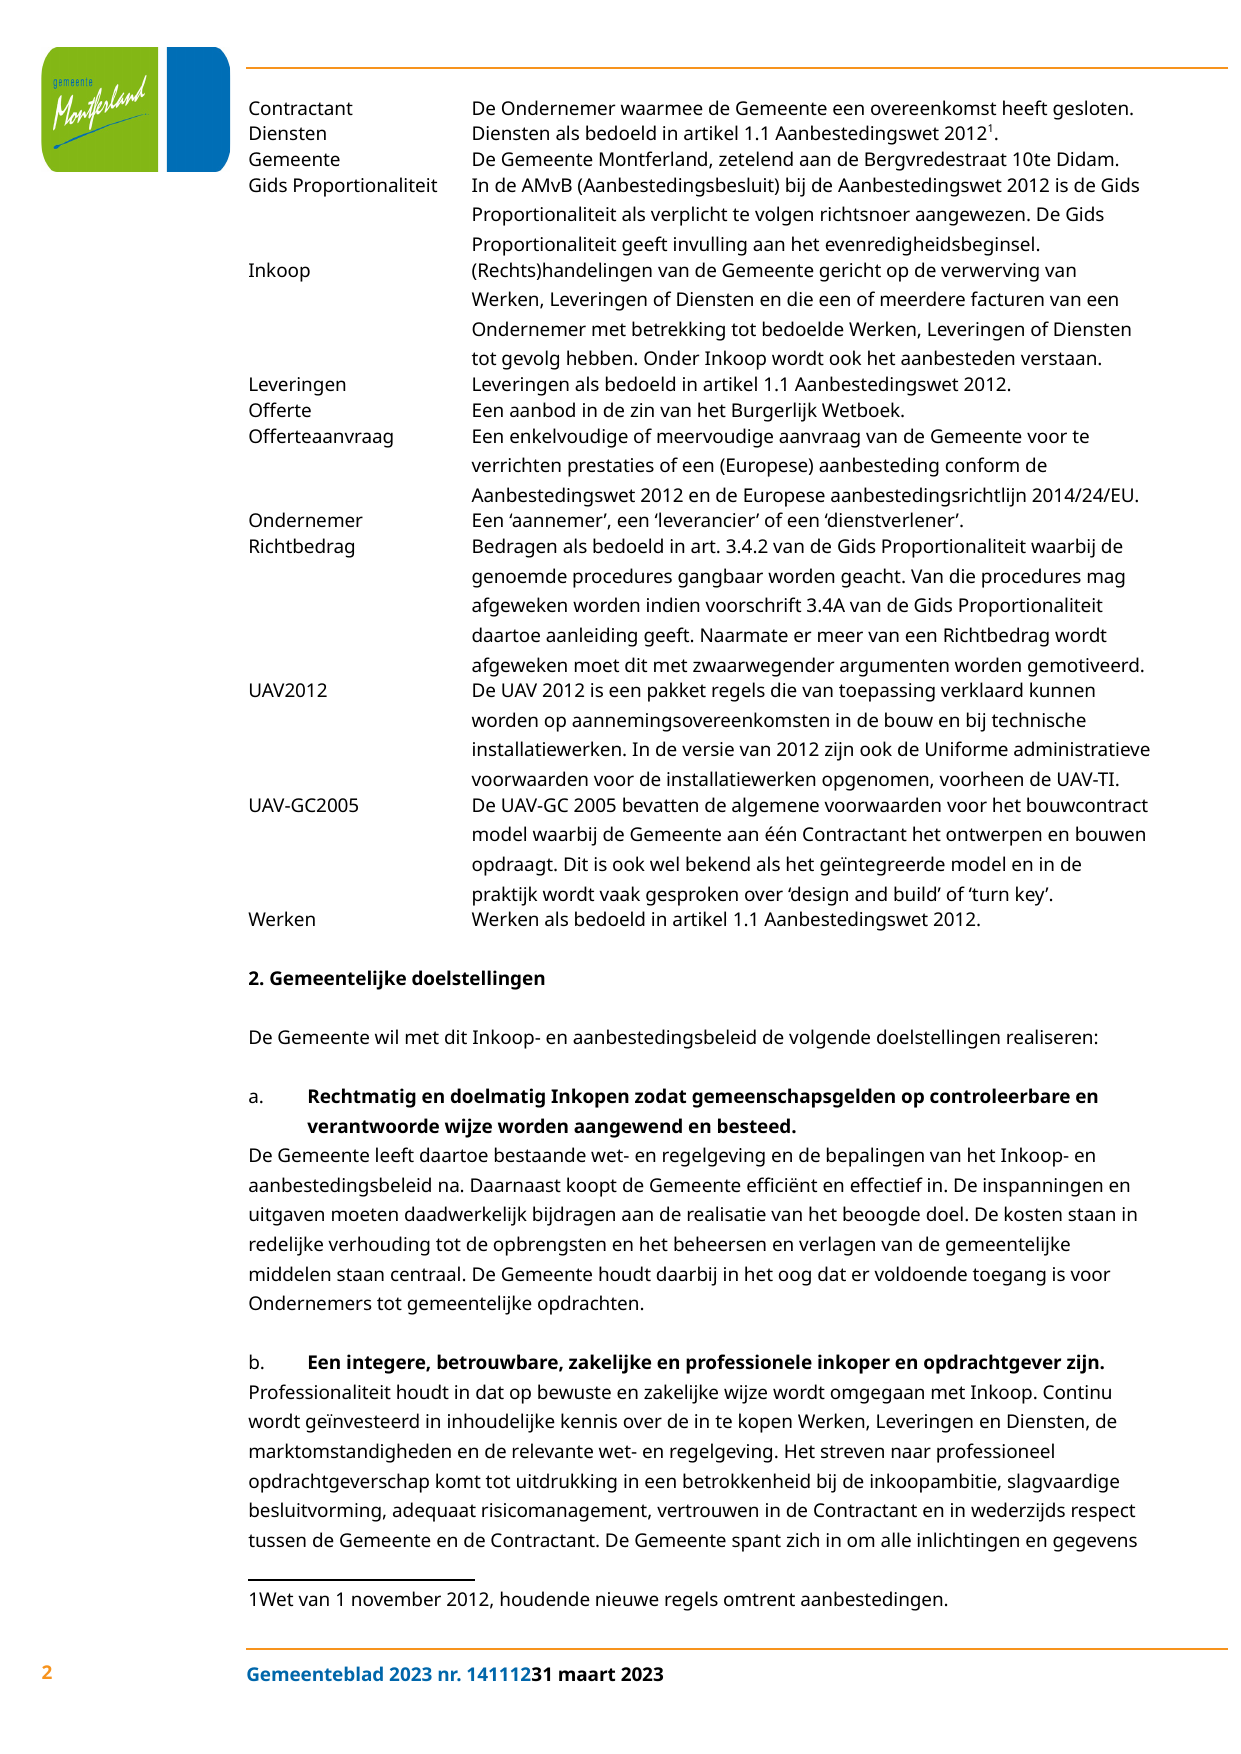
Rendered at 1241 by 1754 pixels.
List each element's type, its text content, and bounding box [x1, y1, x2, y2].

table_cell Leveringen [248, 371, 471, 397]
table_cell Offerteaanvraag [248, 423, 471, 508]
list Een integere, betrouwbare, zakelijke en professionele inkoper en opdrachtgever zijn. [248, 1349, 1152, 1375]
table_cell De Ondernemer waarmee de Gemeente een overeenkomst heeft gesloten. [471, 95, 1152, 121]
table_cell Diensten [248, 121, 471, 146]
table_cell Contractant [248, 95, 471, 121]
table_cell De UAV-GC 2005 bevatten de algemene voorwaarden voor het bouwcontract model waarbij de Gemeente aan één Contractant het ontwerpen en bouwen opdraagt. Dit is ook wel bekend als het geïntegreerde model en in de praktijk wordt vaak gesproken over ‘design and build’ of ‘turn key’. [471, 792, 1152, 906]
table_cell Werken als bedoeld in artikel 1.1 Aanbestedingswet 2012. [471, 906, 1152, 932]
table_cell Offerte [248, 397, 471, 423]
table_cell UAV-GC2005 [248, 792, 471, 906]
text 2. Gemeentelijke doelstellingen [248, 965, 1152, 991]
list Rechtmatig en doelmatig Inkopen zodat gemeenschapsgelden op controleerbare en verantwoorde wijze worden aangewend en besteed. [248, 1083, 1152, 1139]
text Professionaliteit houdt in dat op bewuste en zakelijke wijze wordt omgegaan met Inkoop. Continu wordt geïnvesteerd in inhoudelijke kennis over de in te kopen Werken, Leveringen en Diensten, de marktomstandigheden en de relevante wet- en regelgeving. Het streven naar professioneel opdrachtgeverschap komt tot uitdrukking in een betrokkenheid bij de inkoopambitie, slagvaardige besluitvorming, adequaat risicomanagement, vertrouwen in de Contractant en in wederzijds respect tussen de Gemeente en de Contractant. De Gemeente spant zich in om alle inlichtingen en gegevens [248, 1379, 1152, 1553]
table_cell Ondernemer [248, 508, 471, 533]
text De Gemeente wil met dit Inkoop- en aanbestedingsbeleid de volgende doelstellingen realiseren: [248, 1024, 1152, 1050]
table_cell Een aanbod in de zin van het Burgerlijk Wetboek. [471, 397, 1152, 423]
table_cell Diensten als bedoeld in artikel 1.1 Aanbestedingswet 2012. [471, 121, 1152, 146]
picture [41, 47, 231, 172]
table_cell Richtbedrag [248, 534, 471, 677]
table_cell Een enkelvoudige of meervoudige aanvraag van de Gemeente voor te verrichten prestaties of een (Europese) aanbesteding conform de Aanbestedingswet 2012 en de Europese aanbestedingsrichtlijn 2014/24/EU. [471, 423, 1152, 508]
table_cell De UAV 2012 is een pakket regels die van toepassing verklaard kunnen worden op aannemingsovereenkomsten in de bouw en bij technische installatiewerken. In de versie van 2012 zijn ook de Uniforme administratieve voorwaarden voor de installatiewerken opgenomen, voorheen de UAV-TI. [471, 678, 1152, 792]
table_cell De Gemeente Montferland, zetelend aan de Bergvredestraat 10te Didam. [471, 146, 1152, 172]
table_cell Inkoop [248, 257, 471, 371]
table_cell UAV2012 [248, 678, 471, 792]
table_cell Gids Proportionaliteit [248, 172, 471, 257]
table_cell Een ‘aannemer’, een ‘leverancier’ of een ‘dienstverlener’. [471, 508, 1152, 533]
table_cell Gemeente [248, 146, 471, 172]
table_cell Leveringen als bedoeld in artikel 1.1 Aanbestedingswet 2012. [471, 371, 1152, 397]
table_cell Bedragen als bedoeld in art. 3.4.2 van de Gids Proportionaliteit waarbij de genoemde procedures gangbaar worden geacht. Van die procedures mag afgeweken worden indien voorschrift 3.4A van de Gids Proportionaliteit daartoe aanleiding geeft. Naarmate er meer van een Richtbedrag wordt afgeweken moet dit met zwaarwegender argumenten worden gemotiveerd. [471, 534, 1152, 677]
table_cell (Rechts)handelingen van de Gemeente gericht op de verwerving van Werken, Leveringen of Diensten en die een of meerdere facturen van een Ondernemer met betrekking tot bedoelde Werken, Leveringen of Diensten tot gevolg hebben. Onder Inkoop wordt ook het aanbesteden verstaan. [471, 257, 1152, 371]
text De Gemeente leeft daartoe bestaande wet- en regelgeving en de bepalingen van het Inkoop- en aanbestedingsbeleid na. Daarnaast koopt de Gemeente efficiënt en effectief in. De inspanningen en uitgaven moeten daadwerkelijk bijdragen aan de realisatie van het beoogde doel. De kosten staan in redelijke verhouding tot de opbrengsten en het beheersen en verlagen van de gemeentelijke middelen staan centraal. De Gemeente houdt daarbij in het oog dat er voldoende toegang is voor Ondernemers tot gemeentelijke opdrachten. [248, 1142, 1152, 1316]
table_cell Werken [248, 906, 471, 932]
table_cell In de AMvB (Aanbestedingsbesluit) bij de Aanbestedingswet 2012 is de Gids Proportionaliteit als verplicht te volgen richtsnoer aangewezen. De Gids Proportionaliteit geeft invulling aan het evenredigheidsbeginsel. [471, 172, 1152, 257]
